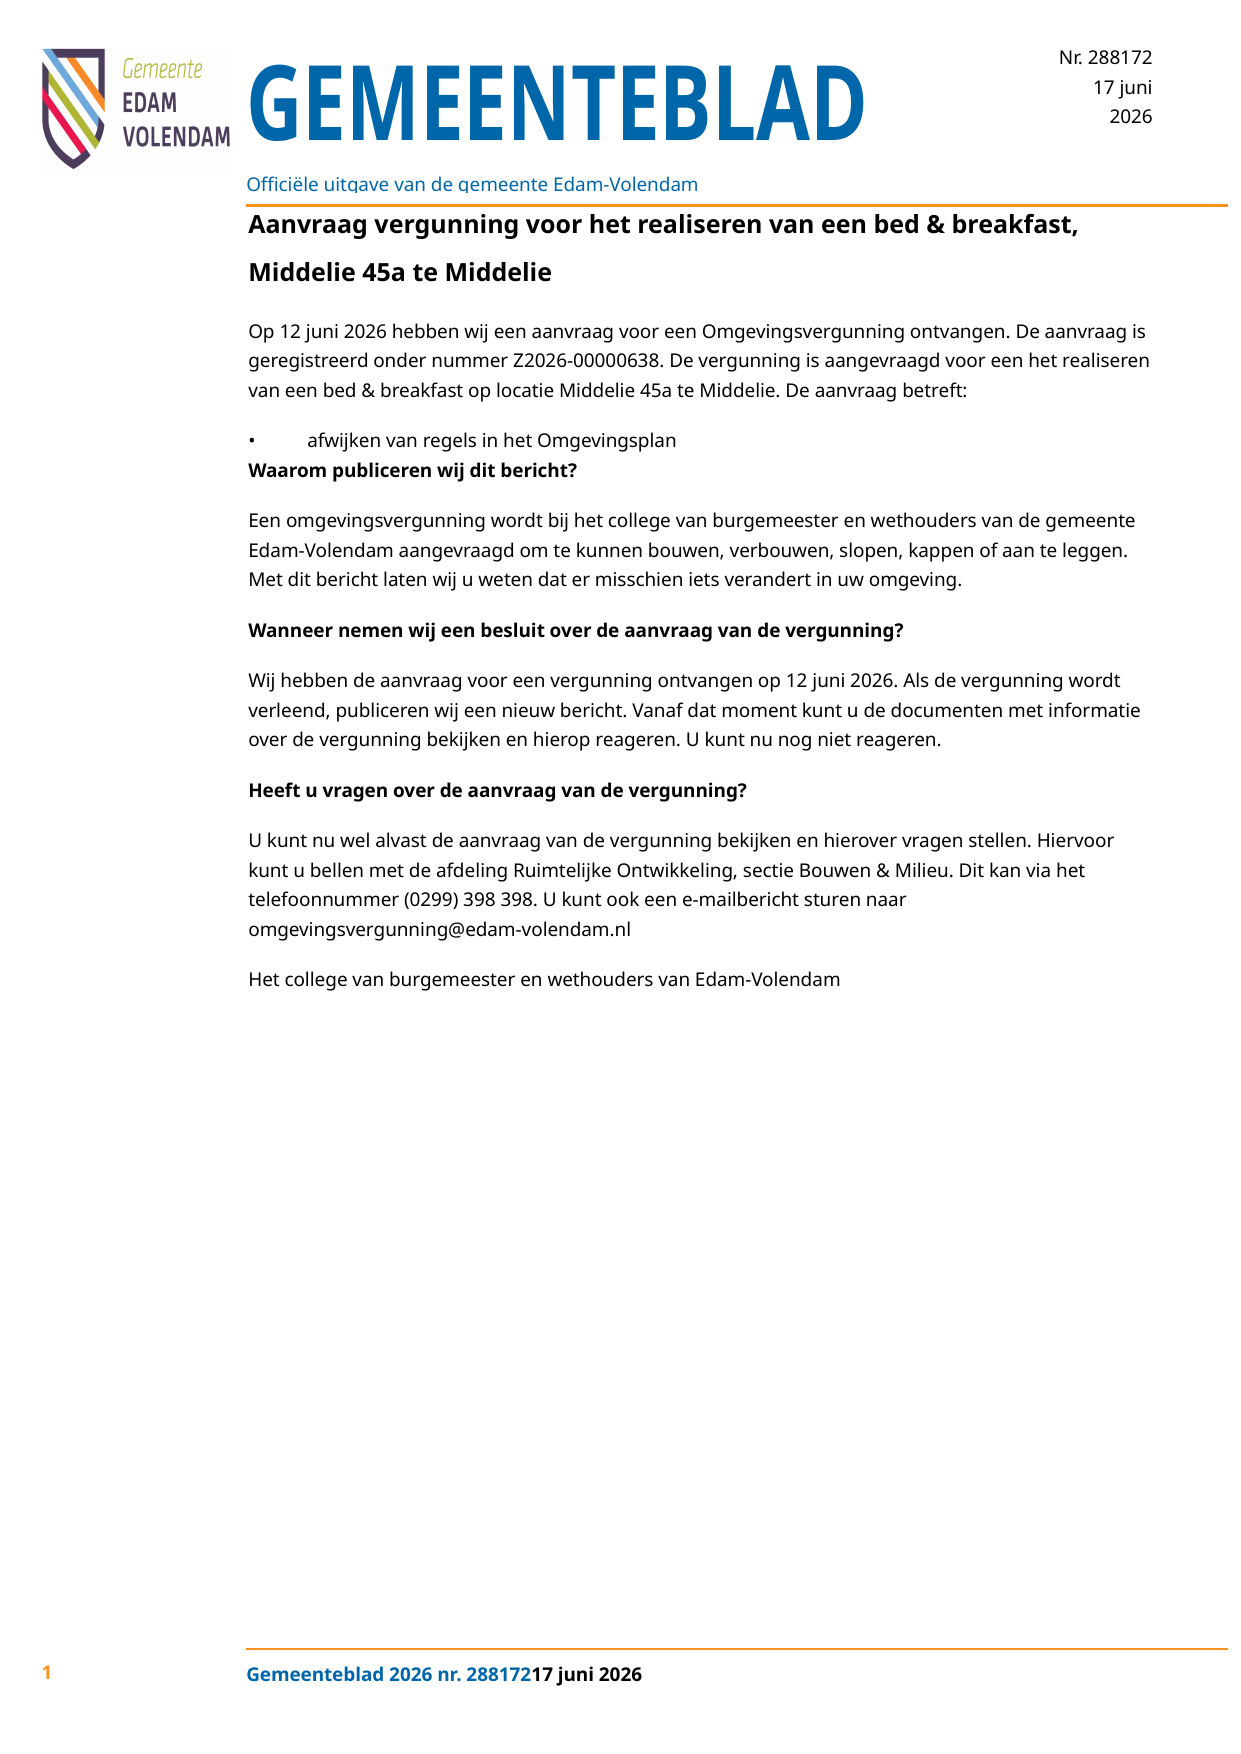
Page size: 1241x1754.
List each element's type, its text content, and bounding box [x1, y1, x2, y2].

picture [41, 47, 231, 172]
text Aanvraag vergunning voor het realiseren van een bed & breakfast, Middelie 45a te Middelie [248, 207, 1152, 288]
text Het college van burgemeester en wethouders van Edam-Volendam [248, 967, 1152, 992]
list afwijken van regels in het Omgevingsplan [248, 427, 1152, 453]
text Wanneer nemen wij een besluit over de aanvraag van de vergunning? [248, 617, 1152, 643]
text Waarom publiceren wij dit bericht? [248, 457, 1152, 483]
text Op 12 juni 2026 hebben wij een aanvraag voor een Omgevingsvergunning ontvangen. De aanvraag is geregistreerd onder nummer Z2026-00000638. De vergunning is aangevraagd voor een het realiseren van een bed & breakfast op locatie Middelie 45a te Middelie. De aanvraag betreft: [248, 318, 1152, 403]
text Heeft u vragen over de aanvraag van de vergunning? [248, 777, 1152, 803]
text Wij hebben de aanvraag voor een vergunning ontvangen op 12 juni 2026. Als de vergunning wordt verleend, publiceren wij een nieuw bericht. Vanaf dat moment kunt u de documenten met informatie over de vergunning bekijken en hierop reageren. U kunt nu nog niet reageren. [248, 667, 1152, 752]
text Een omgevingsvergunning wordt bij het college van burgemeester en wethouders van de gemeente Edam-Volendam aangevraagd om te kunnen bouwen, verbouwen, slopen, kappen of aan te leggen. Met dit bericht laten wij u weten dat er misschien iets verandert in uw omgeving. [248, 507, 1152, 592]
text U kunt nu wel alvast de aanvraag van de vergunning bekijken en hierover vragen stellen. Hiervoor kunt u bellen met de afdeling Ruimtelijke Ontwikkeling, sectie Bouwen & Milieu. Dit kan via het telefoonnummer (0299) 398 398. U kunt ook een e-mailbericht sturen naar omgevingsvergunning@edam-volendam.nl [248, 827, 1152, 942]
